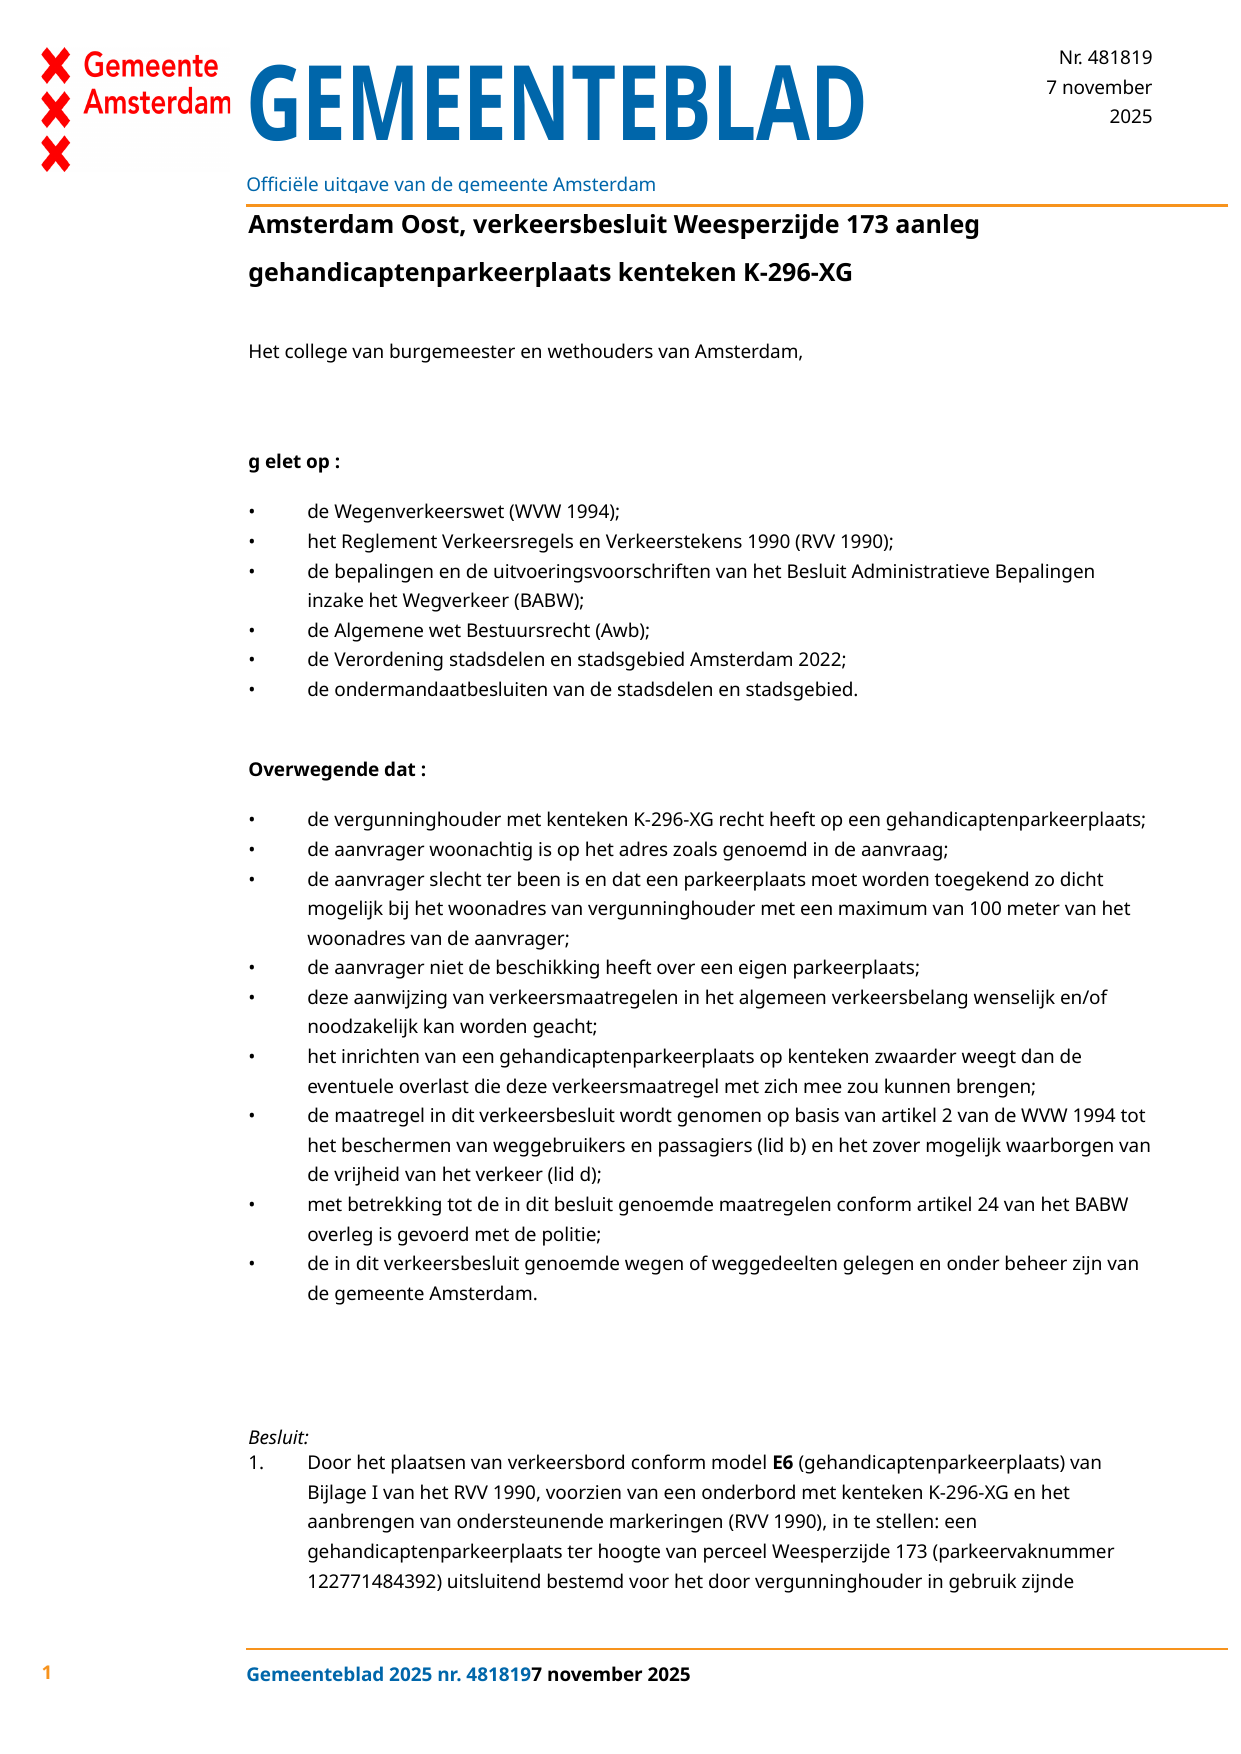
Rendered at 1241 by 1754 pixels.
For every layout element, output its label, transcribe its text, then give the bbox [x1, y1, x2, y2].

list de in dit verkeersbesluit genoemde wegen of weggedeelten gelegen en onder beheer zijn van de gemeente Amsterdam. [248, 1250, 1152, 1306]
list de vergunninghouder met kenteken K-296-XG recht heeft op een gehandicaptenparkeerplaats; [248, 807, 1152, 832]
list de Algemene wet Bestuursrecht (Awb); [248, 617, 1152, 643]
list deze aanwijzing van verkeersmaatregelen in het algemeen verkeersbelang wenselijk en/of noodzakelijk kan worden geacht; [248, 984, 1152, 1039]
list de Verordening stadsdelen en stadsgebied Amsterdam 2022; [248, 647, 1152, 672]
list Door het plaatsen van verkeersbord conform model E6 (gehandicaptenparkeerplaats) van Bijlage I van het RVV 1990, voorzien van een onderbord met kenteken K-296-XG en het aanbrengen van ondersteunende markeringen (RVV 1990), in te stellen: een gehandicaptenparkeerplaats ter hoogte van perceel Weesperzijde 173 (parkeervaknummer 122771484392) uitsluitend bestemd voor het door vergunninghouder in gebruik zijnde [248, 1449, 1152, 1594]
list het inrichten van een gehandicaptenparkeerplaats op kenteken zwaarder weegt dan de eventuele overlast die deze verkeersmaatregel met zich mee zou kunnen brengen; [248, 1043, 1152, 1098]
list de aanvrager woonachtig is op het adres zoals genoemd in de aanvraag; [248, 836, 1152, 862]
list met betrekking tot de in dit besluit genoemde maatregelen conform artikel 24 van het BABW overleg is gevoerd met de politie; [248, 1191, 1152, 1246]
text Het college van burgemeester en wethouders van Amsterdam, [248, 339, 1152, 364]
list de ondermandaatbesluiten van de stadsdelen en stadsgebied. [248, 676, 1152, 702]
text Besluit: [248, 1424, 1152, 1449]
text g elet op : [248, 448, 1152, 474]
list de bepalingen en de uitvoeringsvoorschriften van het Besluit Administratieve Bepalingen inzake het Wegverkeer (BABW); [248, 558, 1152, 613]
list de Wegenverkeerswet (WVW 1994); [248, 499, 1152, 524]
list de aanvrager niet de beschikking heeft over een eigen parkeerplaats; [248, 954, 1152, 980]
list het Reglement Verkeersregels en Verkeerstekens 1990 (RVV 1990); [248, 528, 1152, 554]
list de maatregel in dit verkeersbesluit wordt genomen op basis van artikel 2 van de WVW 1994 tot het beschermen van weggebruikers en passagiers (lid b) en het zover mogelijk waarborgen van de vrijheid van het verkeer (lid d); [248, 1102, 1152, 1187]
list de aanvrager slecht ter been is en dat een parkeerplaats moet worden toegekend zo dicht mogelijk bij het woonadres van vergunninghouder met een maximum van 100 meter van het woonadres van de aanvrager; [248, 866, 1152, 951]
text Overwegende dat : [248, 756, 1152, 782]
picture [41, 47, 231, 172]
text Amsterdam Oost, verkeersbesluit Weesperzijde 173 aanleg gehandicaptenparkeerplaats kenteken K-296-XG [248, 207, 1152, 288]
